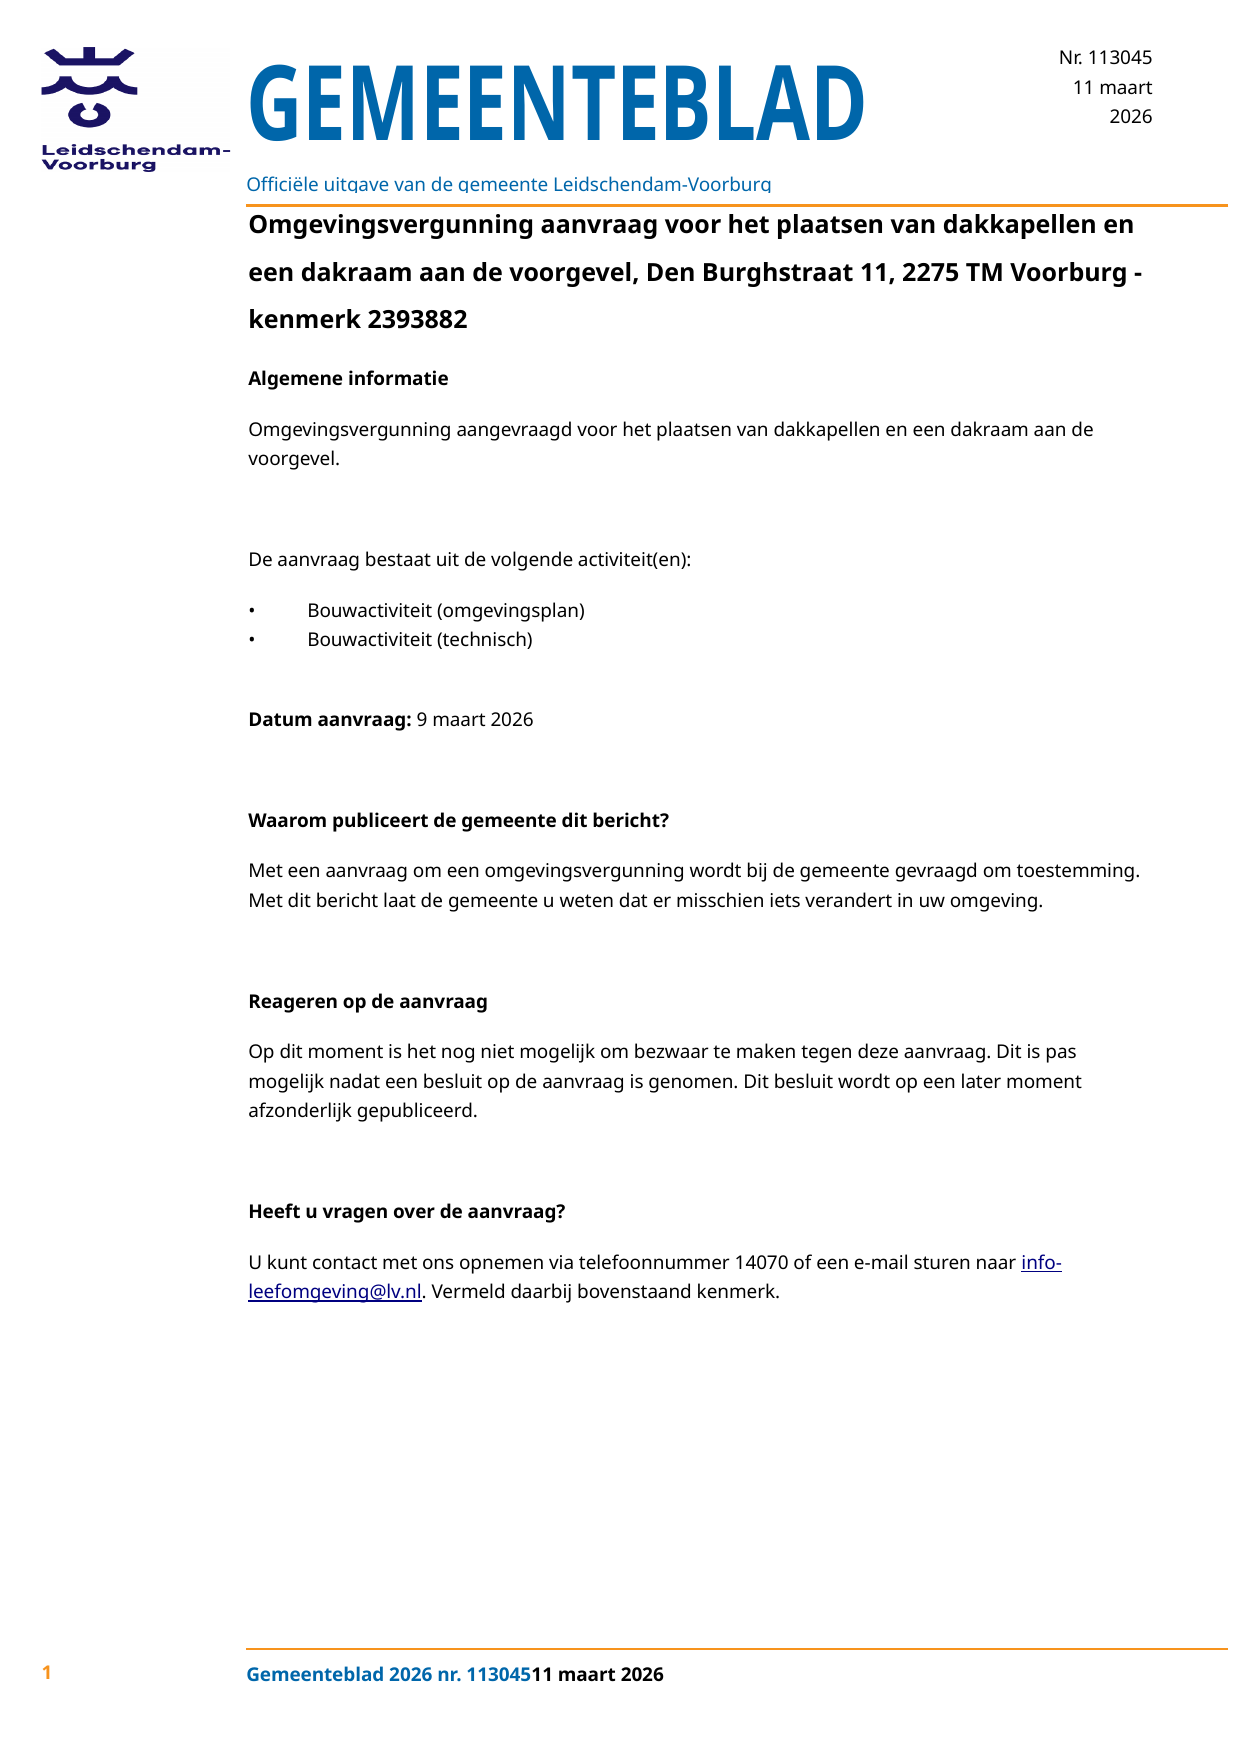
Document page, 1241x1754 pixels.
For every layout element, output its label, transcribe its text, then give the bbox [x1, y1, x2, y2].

text Omgevingsvergunning aangevraagd voor het plaatsen van dakkapellen en een dakraam aan de voorgevel. [248, 416, 1152, 471]
list Bouwactiviteit (omgevingsplan) [248, 597, 1152, 622]
text Met een aanvraag om een omgevingsvergunning wordt bij de gemeente gevraagd om toestemming. Met dit bericht laat de gemeente u weten dat er misschien iets verandert in uw omgeving. [248, 858, 1152, 913]
text Op dit moment is het nog niet mogelijk om bezwaar te maken tegen deze aanvraag. Dit is pas mogelijk nadat een besluit op de aanvraag is genomen. Dit besluit wordt op een later moment afzonderlijk gepubliceerd. [248, 1038, 1152, 1123]
text Datum aanvraag: 9 maart 2026 [248, 706, 1152, 732]
text Omgevingsvergunning aanvraag voor het plaatsen van dakkapellen en een dakraam aan de voorgevel, Den Burghstraat 11, 2275 TM Voorburg - kenmerk 2393882 [248, 207, 1152, 336]
text Waarom publiceert de gemeente dit bericht? [248, 807, 1152, 833]
text Reageren op de aanvraag [248, 988, 1152, 1014]
list Bouwactiviteit (technisch) [248, 626, 1152, 652]
picture [41, 47, 231, 172]
text Heeft u vragen over de aanvraag? [248, 1198, 1152, 1224]
text De aanvraag bestaat uit de volgende activiteit(en): [248, 546, 1152, 572]
text U kunt contact met ons opnemen via telefoonnummer 14070 of een e-mail sturen naar info-leefomgeving@lv.nl. Vermeld daarbij bovenstaand kenmerk. [248, 1249, 1152, 1304]
text Algemene informatie [248, 366, 1152, 391]
